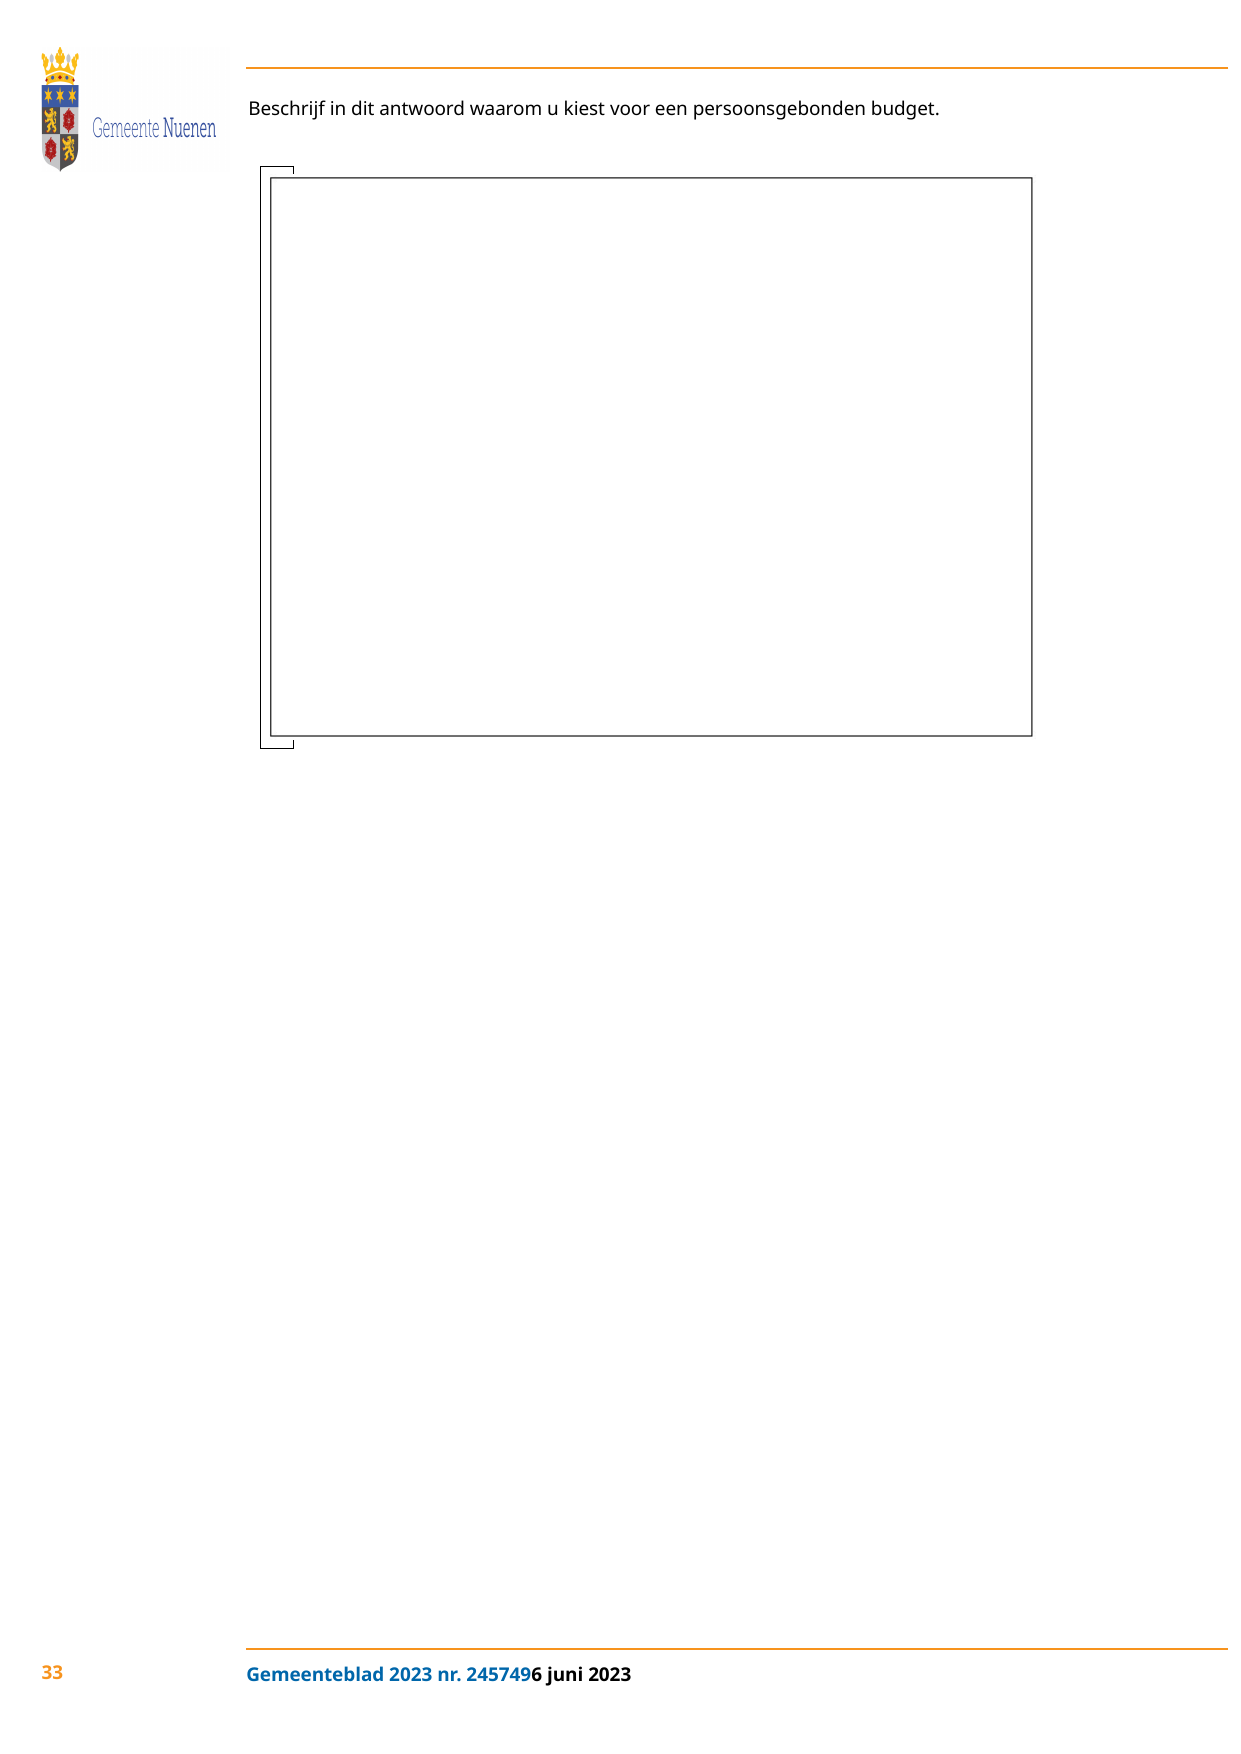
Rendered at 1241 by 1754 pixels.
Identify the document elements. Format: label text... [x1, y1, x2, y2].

picture [41, 47, 231, 172]
picture [268, 174, 1037, 740]
text Beschrijf in dit antwoord waarom u kiest voor een persoonsgebonden budget. [248, 95, 1152, 121]
